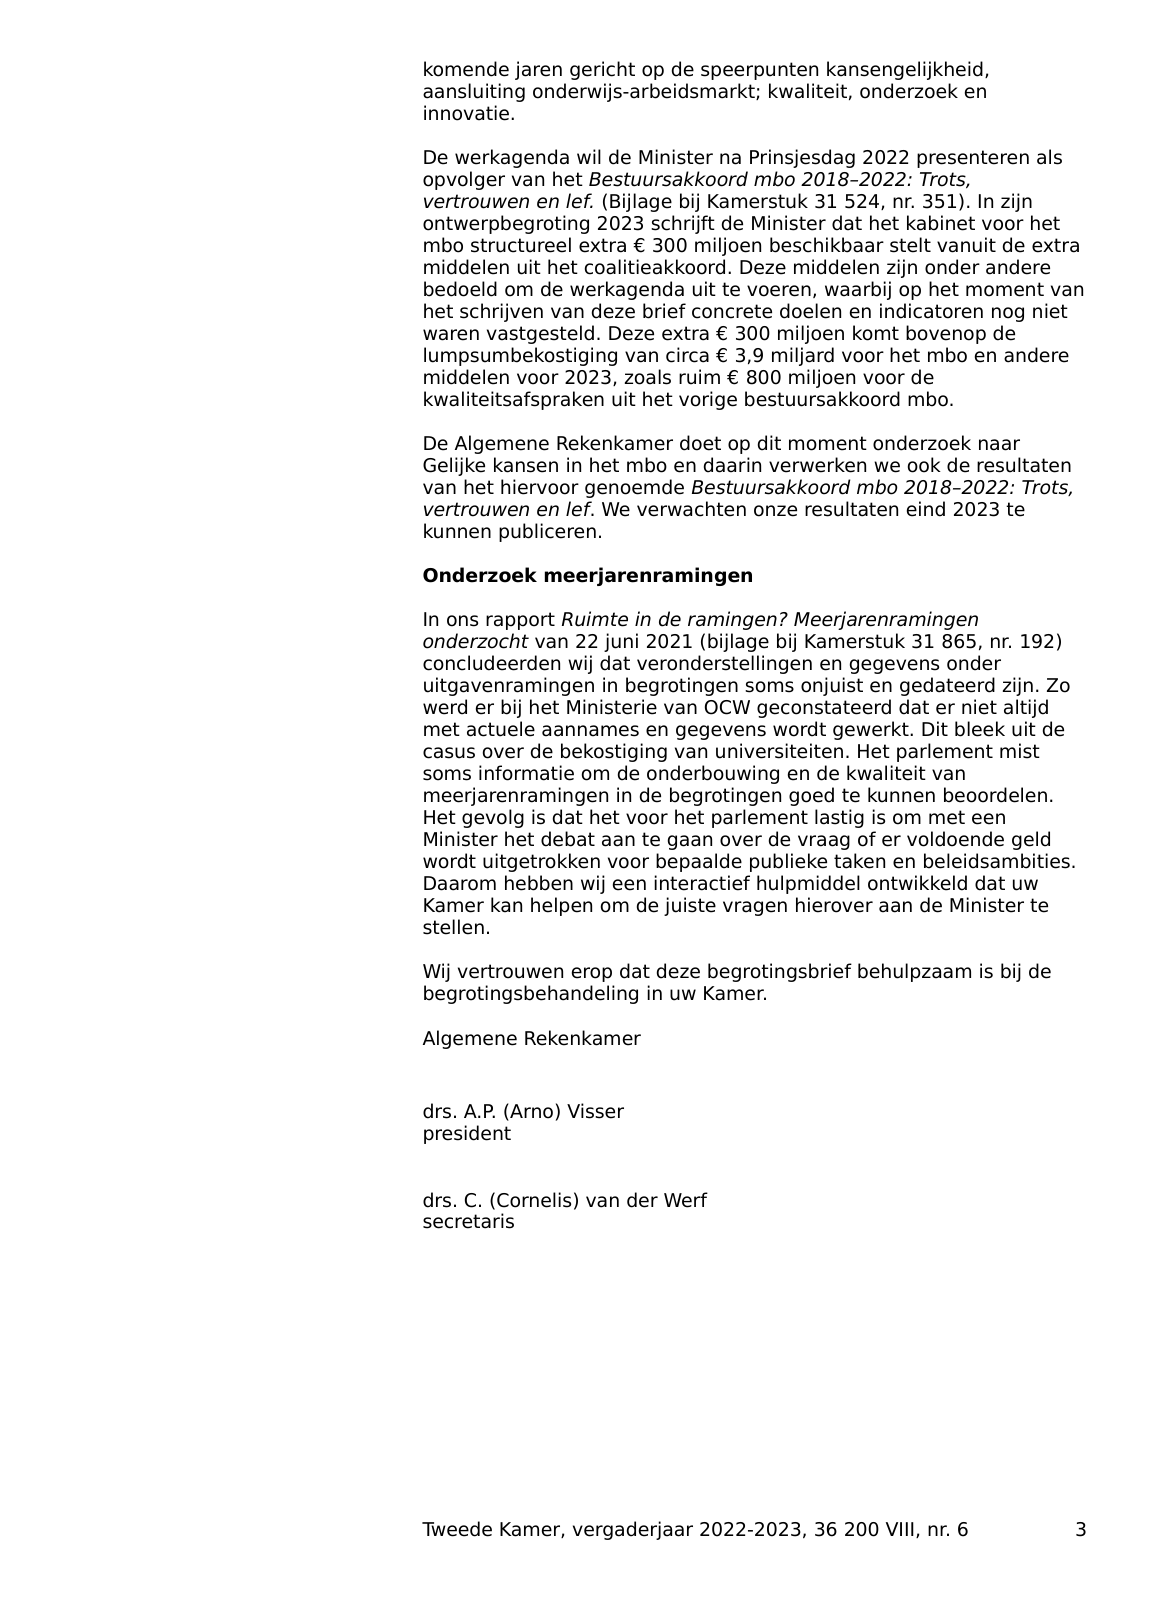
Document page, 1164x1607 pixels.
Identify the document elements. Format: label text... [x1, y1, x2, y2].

text Wij vertrouwen erop dat deze begrotingsbrief behulpzaam is bij de begrotingsbehandeling in uw Kamer. [422, 961, 1087, 1005]
text komende jaren gericht op de speerpunten kansengelijkheid, aansluiting onderwijs-arbeidsmarkt; kwaliteit, onderzoek en innovatie. [422, 59, 1087, 125]
text De werkagenda wil de Minister na Prinsjesdag 2022 presenteren als opvolger van het Bestuursakkoord mbo 2018–2022: Trots, vertrouwen en lef. (Bijlage bij Kamerstuk 31 524, nr. 351). In zijn ontwerpbegroting 2023 schrijft de Minister dat het kabinet voor het mbo structureel extra € 300 miljoen beschikbaar stelt vanuit de extra middelen uit het coalitieakkoord. Deze middelen zijn onder andere bedoeld om de werkagenda uit te voeren, waarbij op het moment van het schrijven van deze brief concrete doelen en indicatoren nog niet waren vastgesteld. Deze extra € 300 miljoen komt bovenop de lumpsumbekostiging van circa € 3,9 miljard voor het mbo en andere middelen voor 2023, zoals ruim € 800 miljoen voor de kwaliteitsafspraken uit het vorige bestuursakkoord mbo. [422, 147, 1087, 411]
text De Algemene Rekenkamer doet op dit moment onderzoek naar Gelijke kansen in het mbo en daarin verwerken we ook de resultaten van het hiervoor genoemde Bestuursakkoord mbo 2018–2022: Trots, vertrouwen en lef. We verwachten onze resultaten eind 2023 te kunnen publiceren. [422, 433, 1087, 543]
subtitle Onderzoek meerjarenramingen [422, 565, 1087, 587]
text drs. C. (Cornelis) van der Werf secretaris [422, 1167, 1087, 1233]
text In ons rapport Ruimte in de ramingen? Meerjarenramingen onderzocht van 22 juni 2021 (bijlage bij Kamerstuk 31 865, nr. 192) concludeerden wij dat veronderstellingen en gegevens onder uitgavenramingen in begrotingen soms onjuist en gedateerd zijn. Zo werd er bij het Ministerie van OCW geconstateerd dat er niet altijd met actuele aannames en gegevens wordt gewerkt. Dit bleek uit de casus over de bekostiging van universiteiten. Het parlement mist soms informatie om de onderbouwing en de kwaliteit van meerjarenramingen in de begrotingen goed te kunnen beoordelen. Het gevolg is dat het voor het parlement lastig is om met een Minister het debat aan te gaan over de vraag of er voldoende geld wordt uitgetrokken voor bepaalde publieke taken en beleidsambities. Daarom hebben wij een interactief hulpmiddel ontwikkeld dat uw Kamer kan helpen om de juiste vragen hierover aan de Minister te stellen. [422, 609, 1087, 939]
text Algemene Rekenkamer [422, 1027, 1087, 1049]
text drs. A.P. (Arno) Visser president [422, 1079, 1087, 1145]
